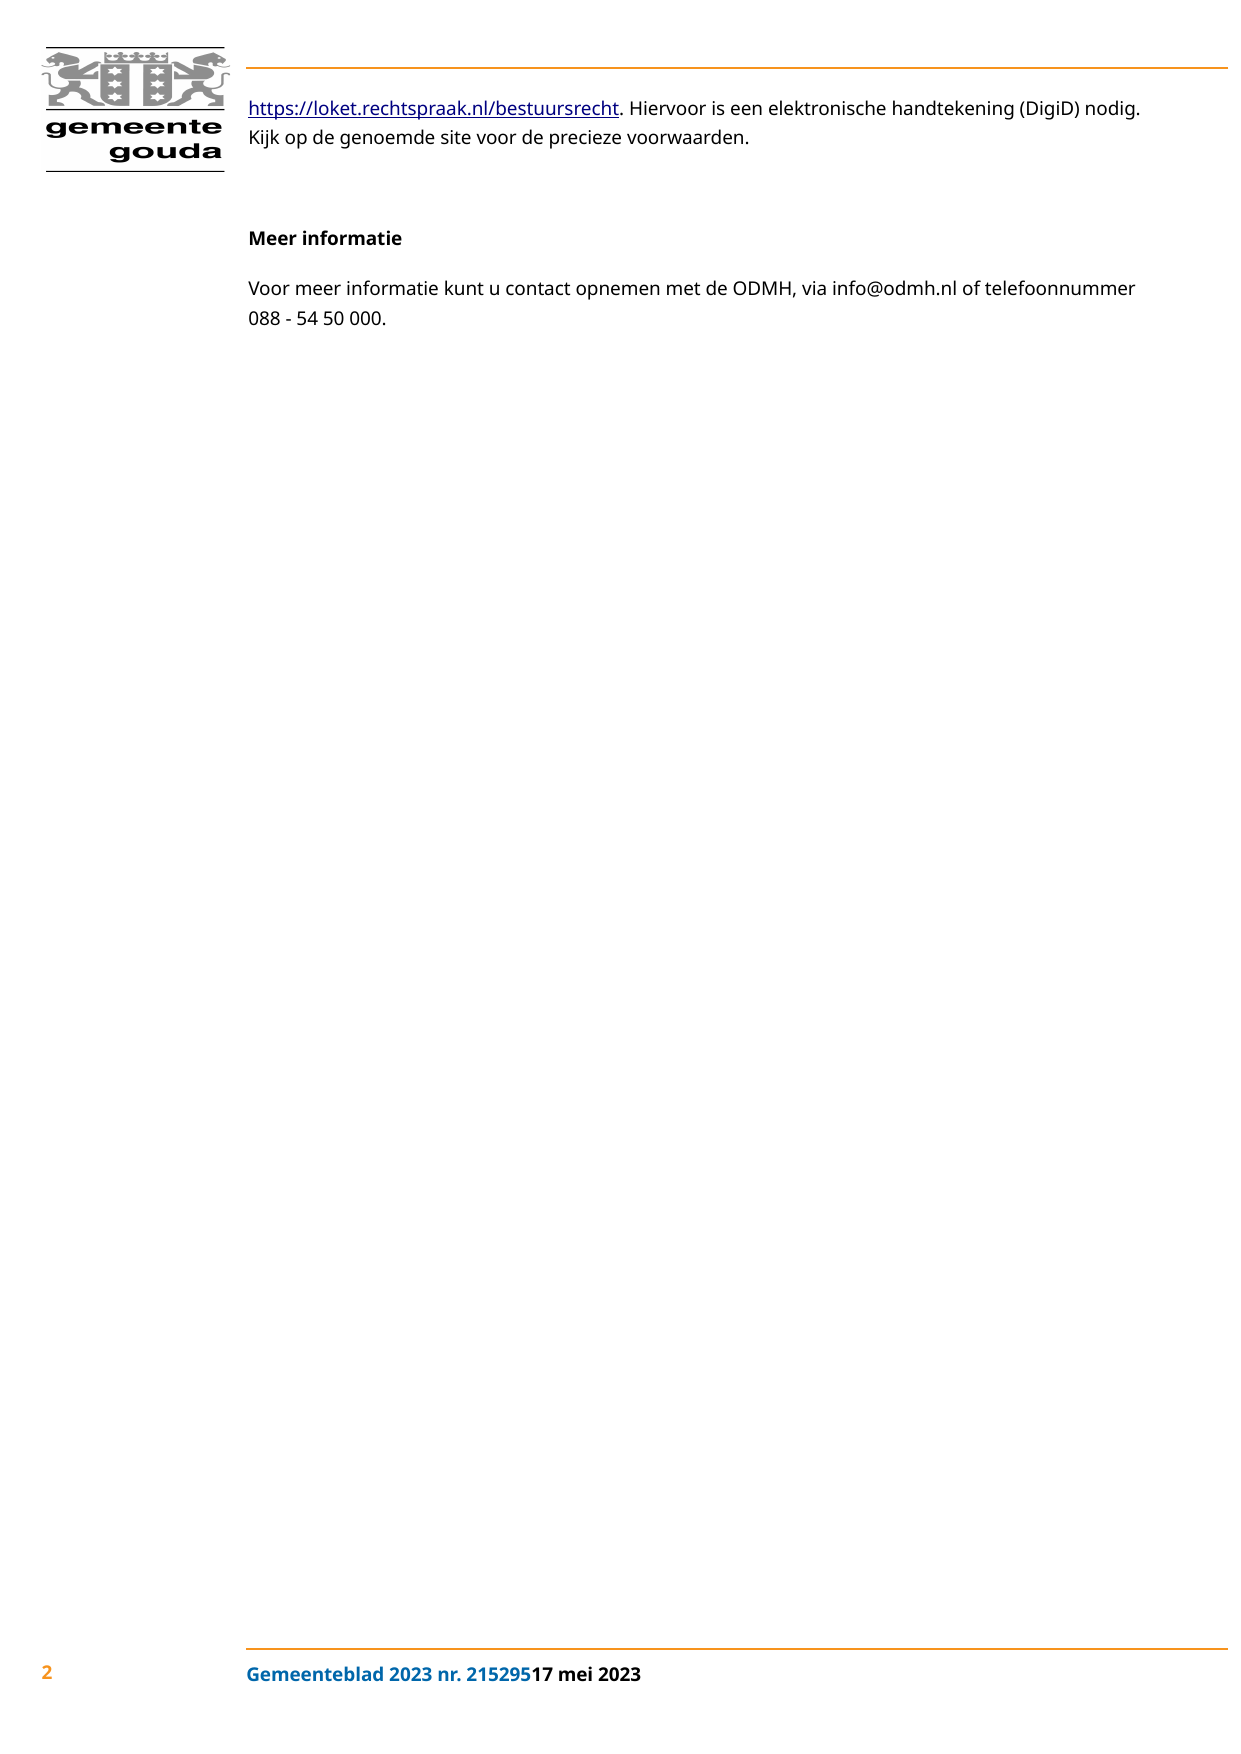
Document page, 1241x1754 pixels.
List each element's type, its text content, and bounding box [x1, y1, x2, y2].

picture [41, 47, 231, 172]
text Voor meer informatie kunt u contact opnemen met de ODMH, via info@odmh.nl of telefoonnummer 088 - 54 50 000. [248, 276, 1152, 331]
text Meer informatie [248, 225, 1152, 251]
text https://loket.rechtspraak.nl/bestuursrecht. Hiervoor is een elektronische handtekening (DigiD) nodig. Kijk op de genoemde site voor de precieze voorwaarden. [248, 95, 1152, 150]
